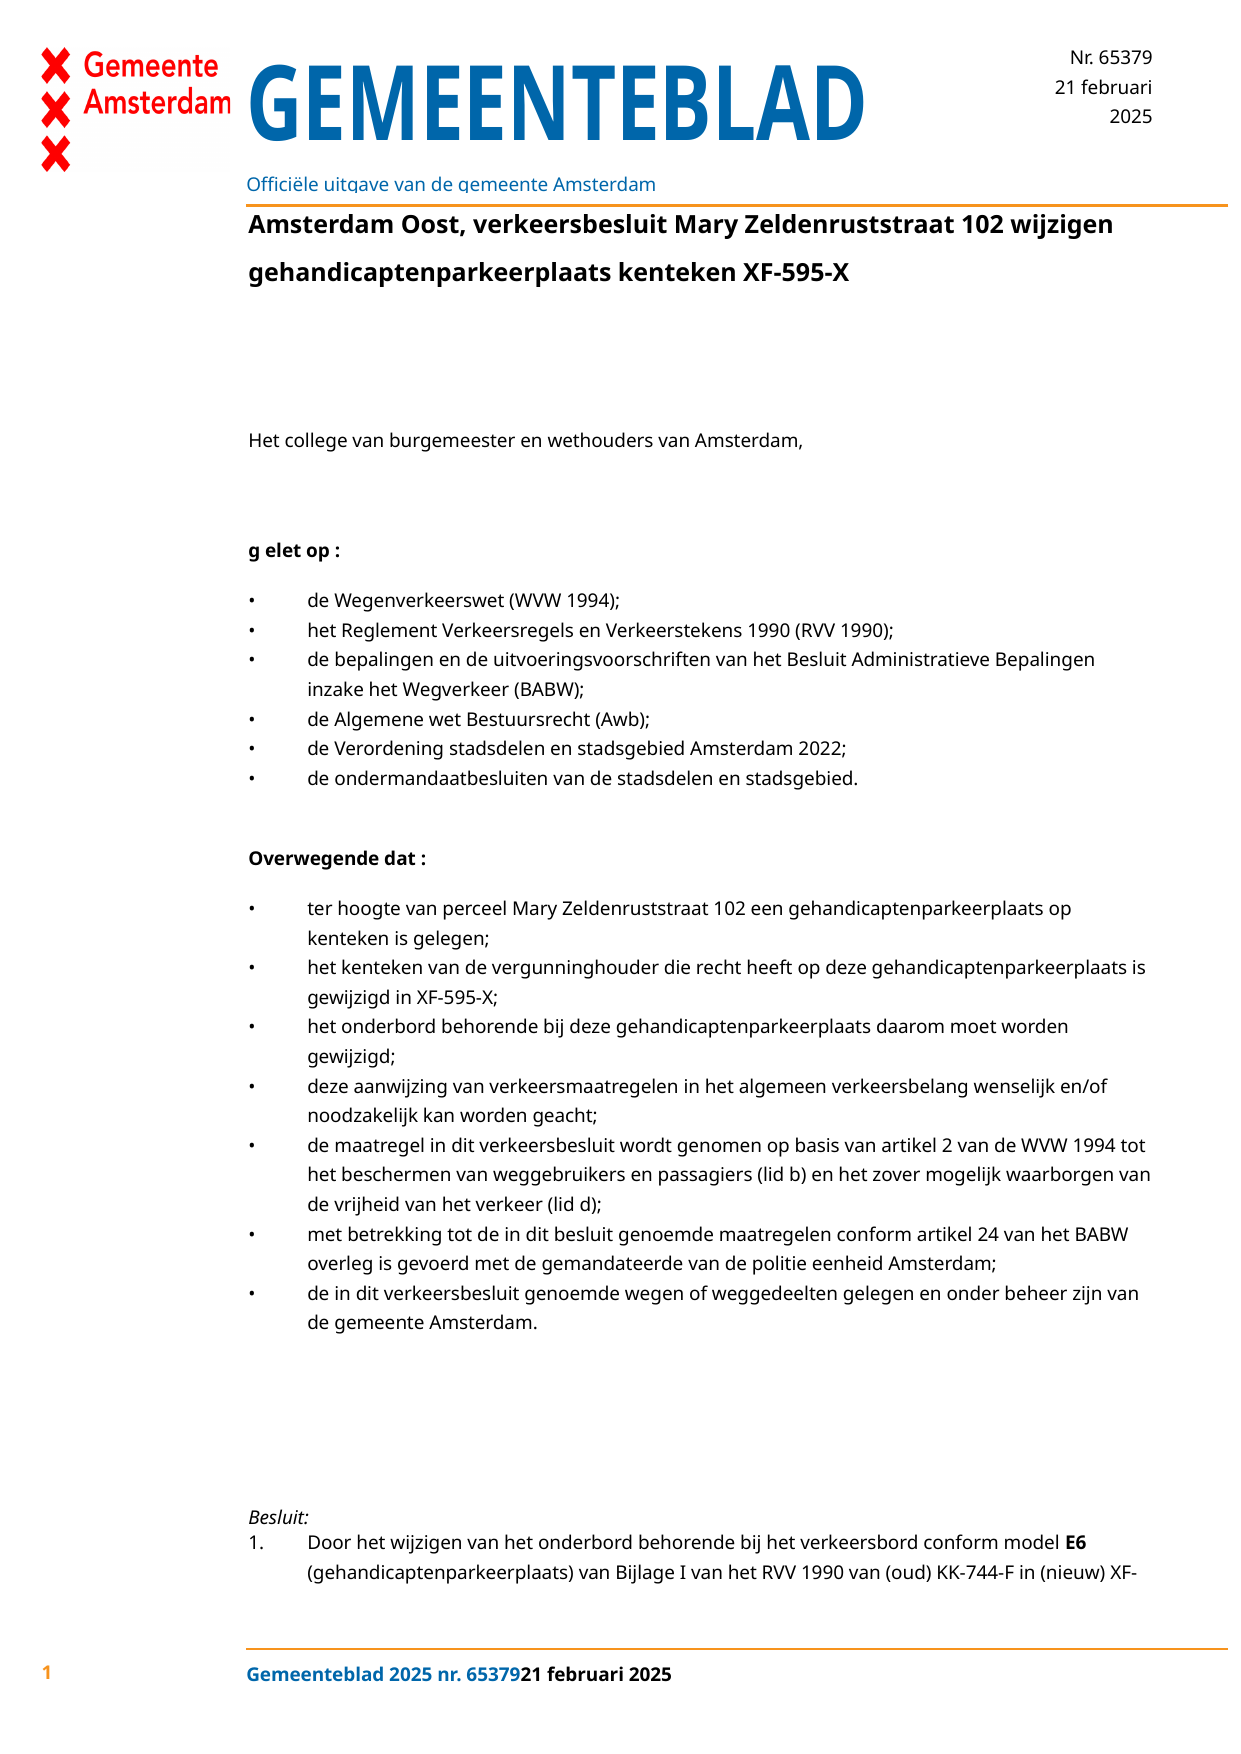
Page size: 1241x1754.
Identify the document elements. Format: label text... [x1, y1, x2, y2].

list Door het wijzigen van het onderbord behorende bij het verkeersbord conform model E6 (gehandicaptenparkeerplaats) van Bijlage I van het RVV 1990 van (oud) KK-744-F in (nieuw) XF- [248, 1529, 1152, 1585]
list de Algemene wet Bestuursrecht (Awb); [248, 706, 1152, 731]
picture [41, 47, 231, 172]
list het kenteken van de vergunninghouder die recht heeft op deze gehandicaptenparkeerplaats is gewijzigd in XF-595-X; [248, 954, 1152, 1010]
list de maatregel in dit verkeersbesluit wordt genomen op basis van artikel 2 van de WVW 1994 tot het beschermen van weggebruikers en passagiers (lid b) en het zover mogelijk waarborgen van de vrijheid van het verkeer (lid d); [248, 1132, 1152, 1217]
list de Verordening stadsdelen en stadsgebied Amsterdam 2022; [248, 735, 1152, 761]
text Overwegende dat : [248, 845, 1152, 871]
list de ondermandaatbesluiten van de stadsdelen en stadsgebied. [248, 765, 1152, 791]
list de in dit verkeersbesluit genoemde wegen of weggedeelten gelegen en onder beheer zijn van de gemeente Amsterdam. [248, 1280, 1152, 1335]
list het onderbord behorende bij deze gehandicaptenparkeerplaats daarom moet worden gewijzigd; [248, 1014, 1152, 1069]
list ter hoogte van perceel Mary Zeldenruststraat 102 een gehandicaptenparkeerplaats op kenteken is gelegen; [248, 895, 1152, 951]
list de bepalingen en de uitvoeringsvoorschriften van het Besluit Administratieve Bepalingen inzake het Wegverkeer (BABW); [248, 647, 1152, 702]
text Het college van burgemeester en wethouders van Amsterdam, [248, 427, 1152, 453]
text Besluit: [248, 1504, 1152, 1529]
text Amsterdam Oost, verkeersbesluit Mary Zeldenruststraat 102 wijzigen gehandicaptenparkeerplaats kenteken XF-595-X [248, 207, 1152, 288]
list deze aanwijzing van verkeersmaatregelen in het algemeen verkeersbelang wenselijk en/of noodzakelijk kan worden geacht; [248, 1073, 1152, 1128]
list het Reglement Verkeersregels en Verkeerstekens 1990 (RVV 1990); [248, 617, 1152, 643]
list met betrekking tot de in dit besluit genoemde maatregelen conform artikel 24 van het BABW overleg is gevoerd met de gemandateerde van de politie eenheid Amsterdam; [248, 1221, 1152, 1276]
list de Wegenverkeerswet (WVW 1994); [248, 587, 1152, 613]
text g elet op : [248, 537, 1152, 563]
